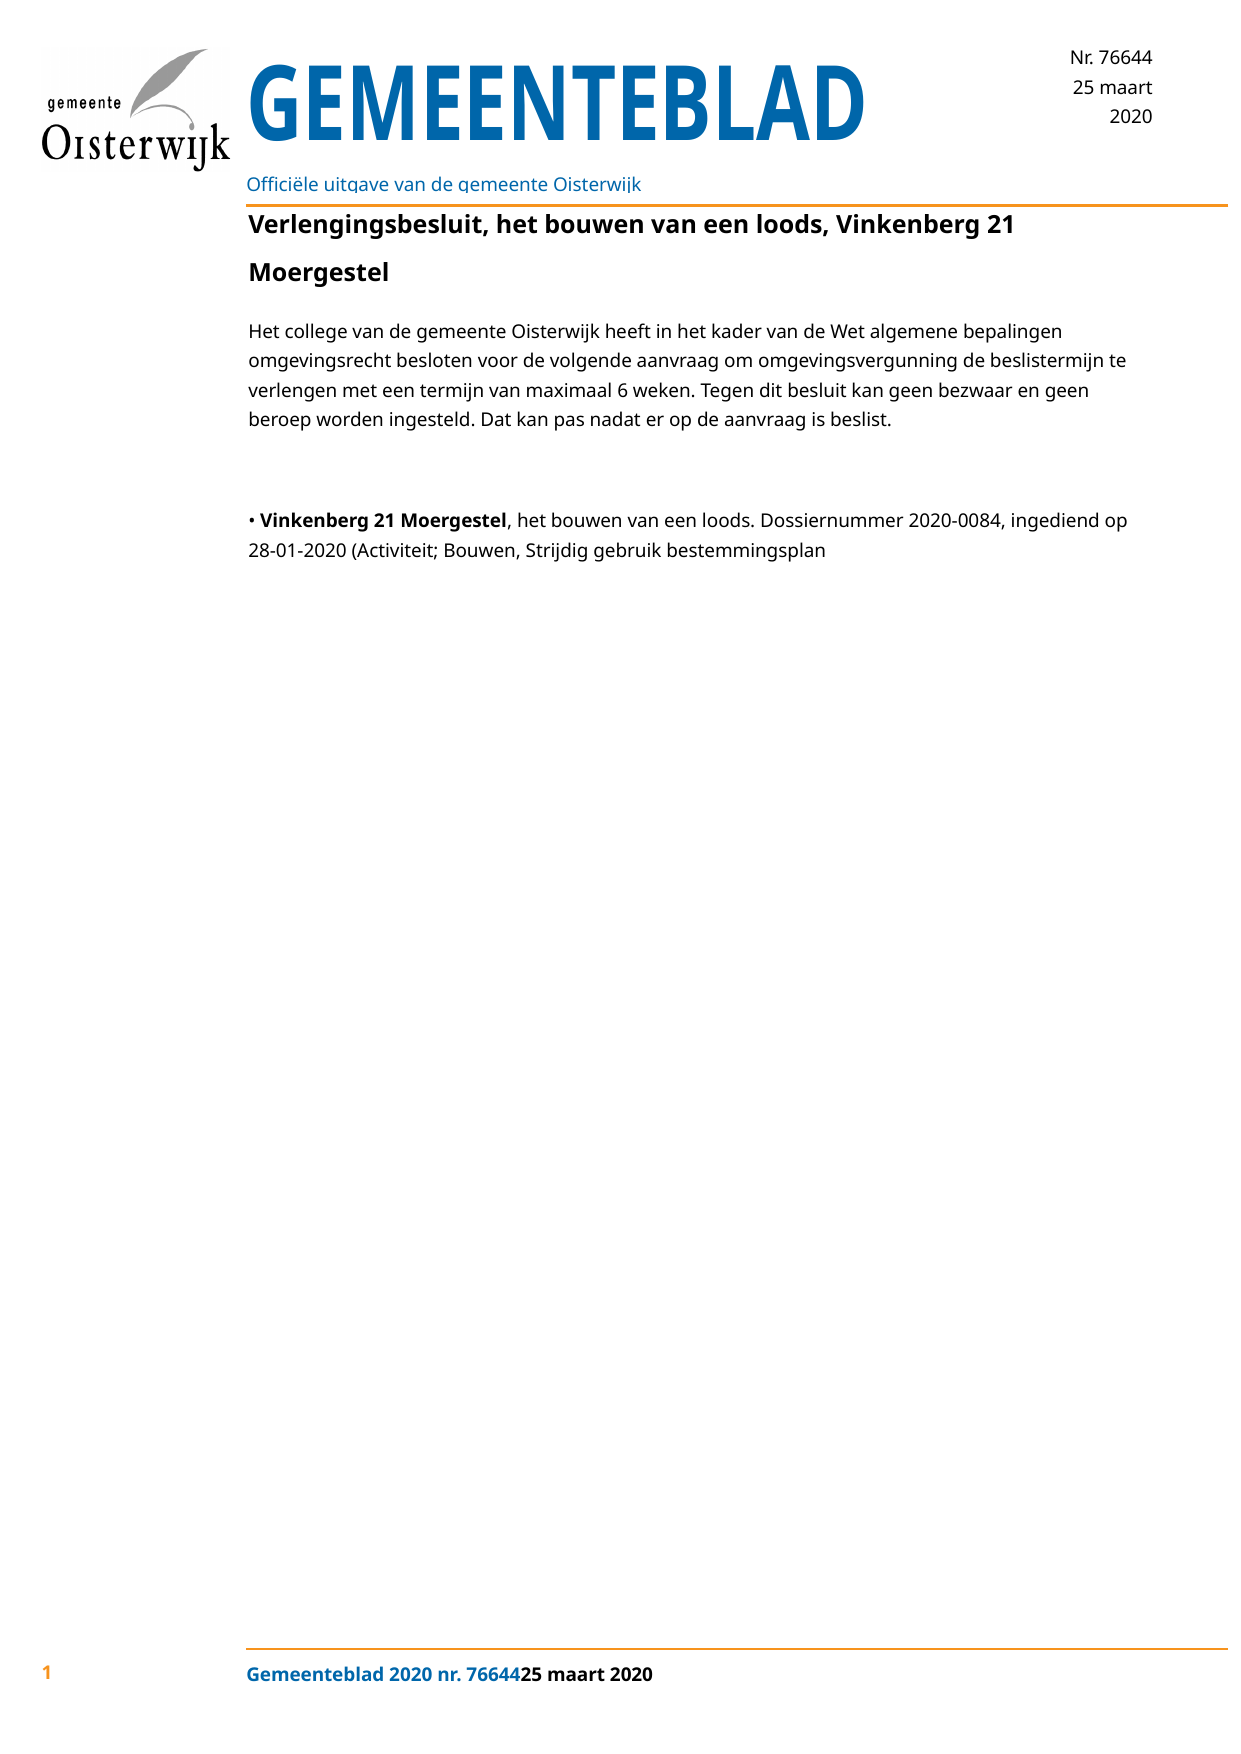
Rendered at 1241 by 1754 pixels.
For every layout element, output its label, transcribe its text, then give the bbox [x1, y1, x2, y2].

text Verlengingsbesluit, het bouwen van een loods, Vinkenberg 21 Moergestel [248, 207, 1152, 288]
text Het college van de gemeente Oisterwijk heeft in het kader van de Wet algemene bepalingen omgevingsrecht besloten voor de volgende aanvraag om omgevingsvergunning de beslistermijn te verlengen met een termijn van maximaal 6 weken. Tegen dit besluit kan geen bezwaar en geen beroep worden ingesteld. Dat kan pas nadat er op de aanvraag is beslist. [248, 318, 1152, 432]
text • Vinkenberg 21 Moergestel, het bouwen van een loods. Dossiernummer 2020-0084, ingediend op 28-01-2020 (Activiteit; Bouwen, Strijdig gebruik bestemmingsplan [248, 507, 1152, 563]
picture [41, 47, 231, 172]
